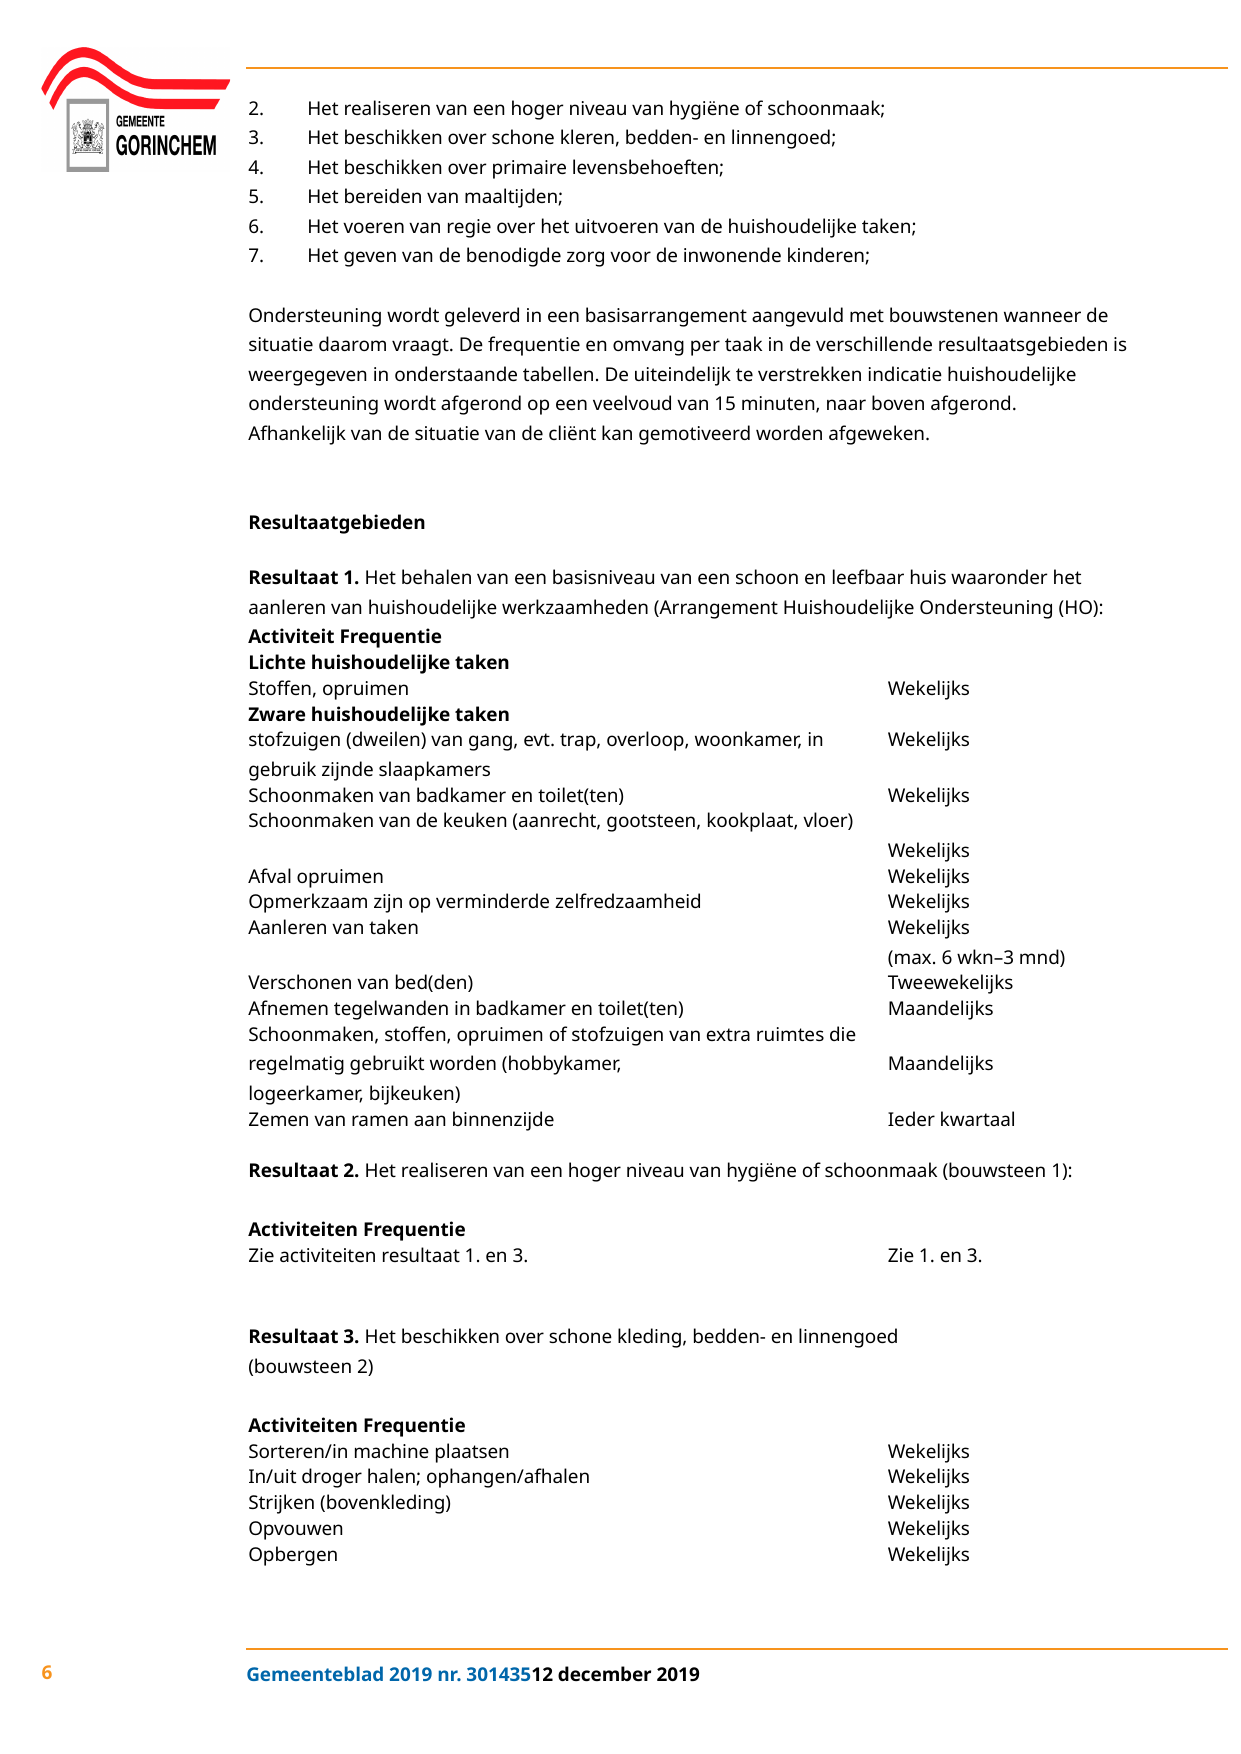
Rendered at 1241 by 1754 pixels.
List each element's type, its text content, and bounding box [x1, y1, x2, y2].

table_cell Wekelijks [888, 675, 1152, 701]
picture [41, 47, 231, 172]
table_cell Resultaat 3. Het beschikken over schone kleding, bedden- en linnengoed (bouwsteen 2) Activiteiten Frequentie [248, 1294, 1152, 1438]
table_cell Opbergen [248, 1541, 888, 1566]
table_cell Zware huishoudelijke taken [248, 701, 1152, 726]
table_cell In/uit droger halen; ophangen/afhalen [248, 1464, 888, 1489]
list Het bereiden van maaltijden; [248, 183, 1152, 209]
table_cell Maandelijks [888, 995, 1152, 1021]
table_cell Afval opruimen [248, 863, 888, 888]
table_cell Verschonen van bed(den) [248, 970, 888, 995]
table_cell Tweewekelijks [888, 970, 1152, 995]
list Het voeren van regie over het uitvoeren van de huishoudelijke taken; [248, 213, 1152, 239]
table_cell Schoonmaken, stoffen, opruimen of stofzuigen van extra ruimtes die regelmatig gebruikt worden (hobbykamer, logeerkamer, bijkeuken) [248, 1021, 888, 1106]
table_cell Opvouwen [248, 1515, 888, 1541]
table_cell Wekelijks [888, 1515, 1152, 1541]
table_cell Wekelijks [888, 889, 1152, 914]
list Het beschikken over primaire levensbehoeften; [248, 154, 1152, 180]
list Het beschikken over schone kleren, bedden- en linnengoed; [248, 124, 1152, 150]
table_cell Aanleren van taken [248, 914, 888, 969]
table_cell Maandelijks [888, 1021, 1152, 1106]
table_cell Wekelijks [888, 782, 1152, 807]
table_cell Wekelijks [888, 1438, 1152, 1463]
table_cell Wekelijks (max. 6 wkn–3 mnd) [888, 914, 1152, 969]
table_cell Wekelijks [888, 1541, 1152, 1566]
table_cell Sorteren/in machine plaatsen [248, 1438, 888, 1463]
table_cell Lichte huishoudelijke taken [248, 649, 1152, 675]
table_cell Schoonmaken van badkamer en toilet(ten) [248, 782, 888, 807]
text Ondersteuning wordt geleverd in een basisarrangement aangevuld met bouwstenen wanneer de situatie daarom vraagt. De frequentie en omvang per taak in de verschillende resultaatsgebieden is weergegeven in onderstaande tabellen. De uiteindelijk te verstrekken indicatie huishoudelijke ondersteuning wordt afgerond op een veelvoud van 15 minuten, naar boven afgerond. [248, 302, 1152, 416]
table_cell Ieder kwartaal [888, 1106, 1152, 1132]
list Het geven van de benodigde zorg voor de inwonende kinderen; [248, 243, 1152, 268]
text Afhankelijk van de situatie van de cliënt kan gemotiveerd worden afgeweken. [248, 420, 1152, 446]
table_cell Wekelijks [888, 1489, 1152, 1515]
table_cell Stoffen, opruimen [248, 675, 888, 701]
table_cell Wekelijks [888, 726, 1152, 782]
table_cell Wekelijks [888, 808, 1152, 863]
table_cell Zemen van ramen aan binnenzijde [248, 1106, 888, 1132]
table_header Resultaatgebieden [248, 509, 1152, 564]
list Het realiseren van een hoger niveau van hygiëne of schoonmaak; [248, 95, 1152, 121]
table_cell Schoonmaken van de keuken (aanrecht, gootsteen, kookplaat, vloer) [248, 808, 888, 863]
table_cell Zie activiteiten resultaat 1. en 3. [248, 1242, 888, 1268]
table_cell Afnemen tegelwanden in badkamer en toilet(ten) [248, 995, 888, 1021]
table_cell Wekelijks [888, 1464, 1152, 1489]
table_cell Zie 1. en 3. [888, 1242, 1152, 1268]
table_cell [248, 1132, 1152, 1157]
table_cell stofzuigen (dweilen) van gang, evt. trap, overloop, woonkamer, in gebruik zijnde slaapkamers [248, 726, 888, 782]
table_cell Opmerkzaam zijn op verminderde zelfredzaamheid [248, 889, 888, 914]
table_cell [248, 1268, 1152, 1294]
table_cell Strijken (bovenkleding) [248, 1489, 888, 1515]
table_cell Wekelijks [888, 863, 1152, 888]
table_cell Resultaat 2. Het realiseren van een hoger niveau van hygiëne of schoonmaak (bouwsteen 1): Activiteiten Frequentie [248, 1158, 1152, 1242]
table_cell Resultaat 1. Het behalen van een basisniveau van een schoon en leefbaar huis waaronder het aanleren van huishoudelijke werkzaamheden (Arrangement Huishoudelijke Ondersteuning (HO): Activiteit Frequentie [248, 564, 1152, 649]
